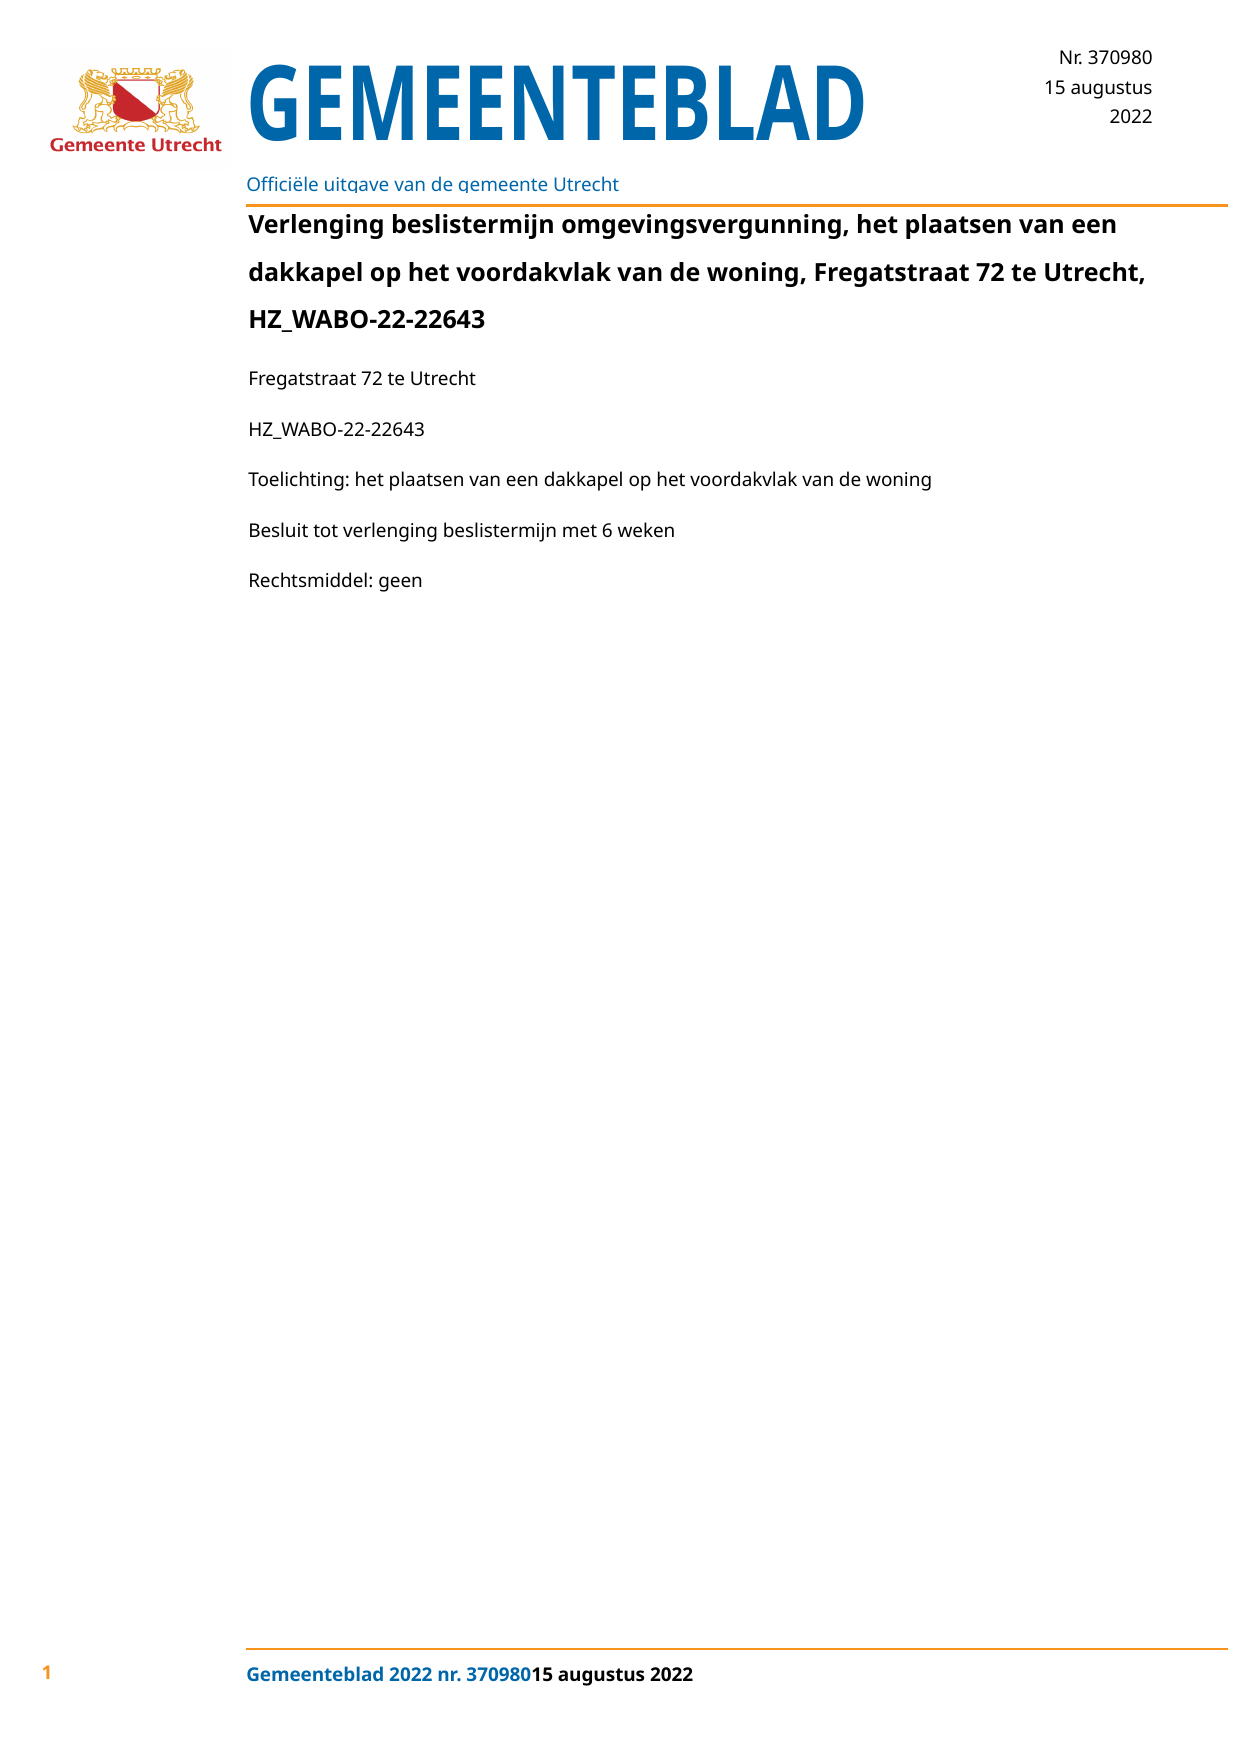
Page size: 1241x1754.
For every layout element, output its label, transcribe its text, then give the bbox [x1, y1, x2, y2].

text HZ_WABO-22-22643 [248, 416, 1152, 442]
text Rechtsmiddel: geen [248, 567, 1152, 593]
picture [41, 47, 231, 172]
text Verlenging beslistermijn omgevingsvergunning, het plaatsen van een dakkapel op het voordakvlak van de woning, Fregatstraat 72 te Utrecht, HZ_WABO-22-22643 [248, 207, 1152, 336]
text Fregatstraat 72 te Utrecht [248, 366, 1152, 391]
text Toelichting: het plaatsen van een dakkapel op het voordakvlak van de woning [248, 466, 1152, 492]
text Besluit tot verlenging beslistermijn met 6 weken [248, 517, 1152, 542]
